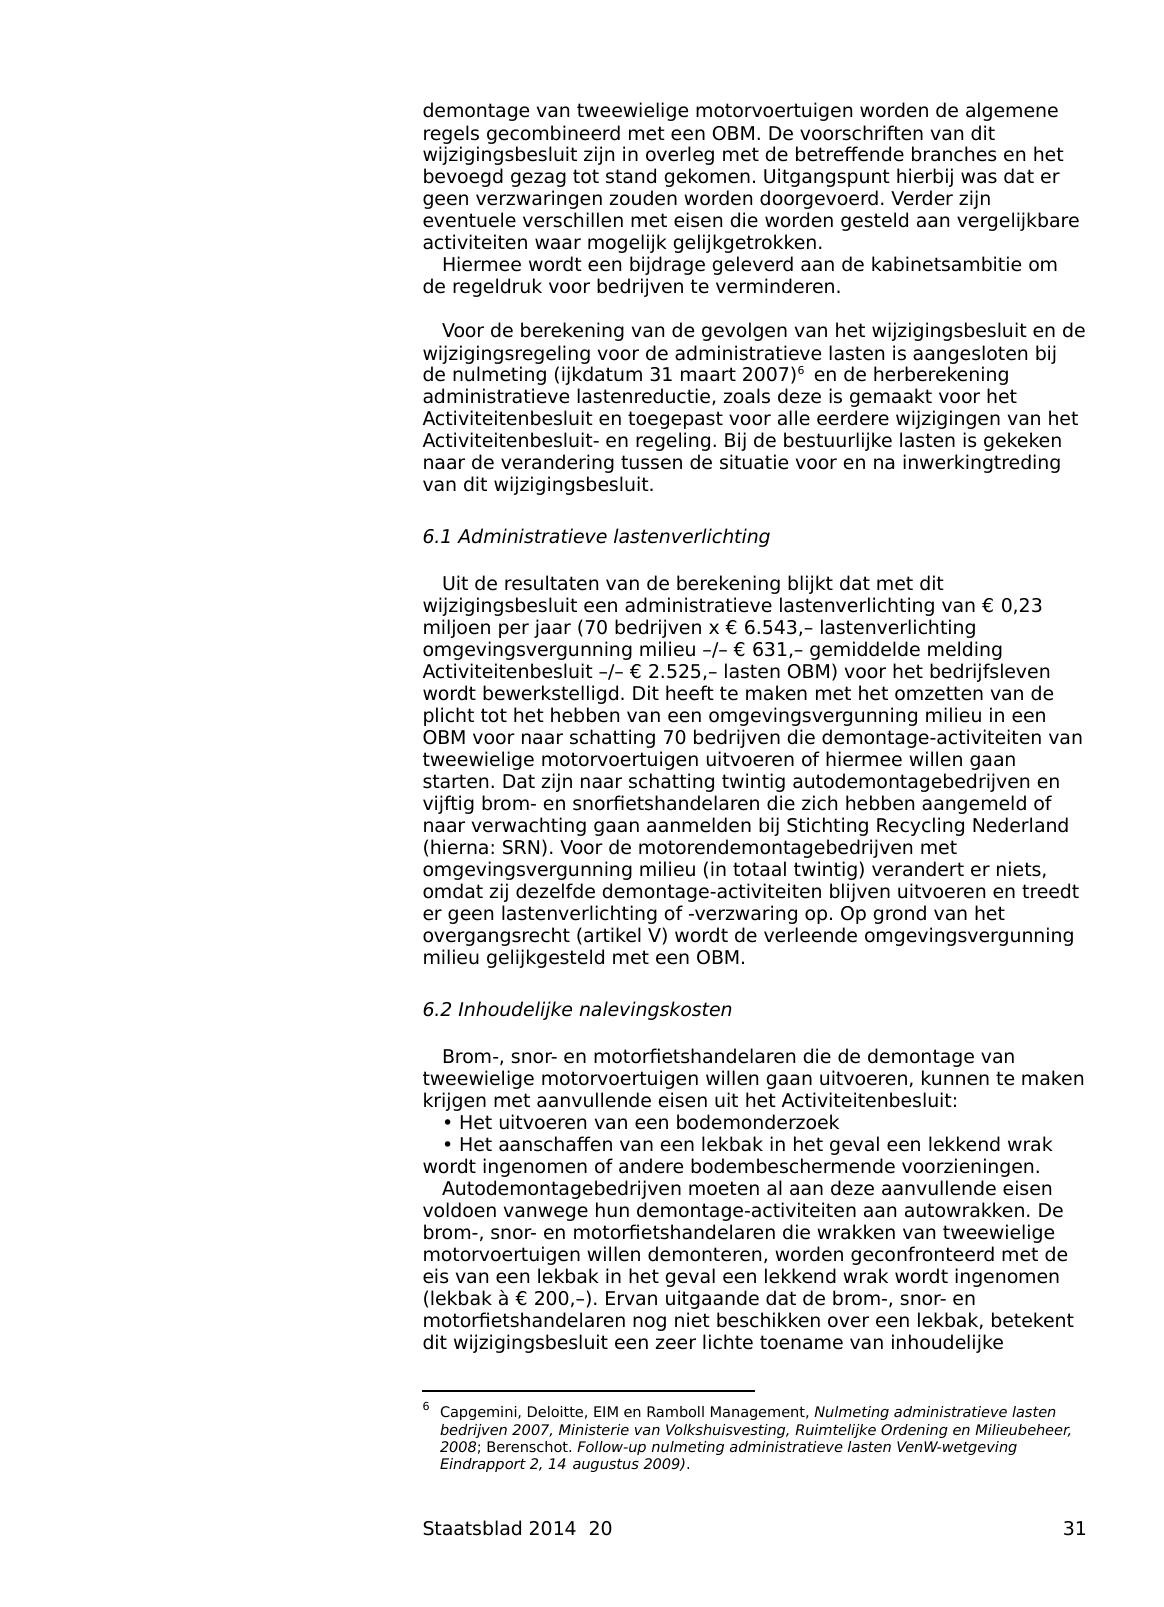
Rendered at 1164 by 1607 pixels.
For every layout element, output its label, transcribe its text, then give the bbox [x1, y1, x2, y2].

text Brom-, snor- en motorfietshandelaren die de demontage van tweewielige motorvoertuigen willen gaan uitvoeren, kunnen te maken krijgen met aanvullende eisen uit het Activiteitenbesluit: [422, 1046, 1087, 1112]
text Uit de resultaten van de berekening blijkt dat met dit wijzigingsbesluit een administratieve lastenverlichting van € 0,23 miljoen per jaar (70 bedrijven x € 6.543,– lastenverlichting omgevingsvergunning milieu –/– € 631,– gemiddelde melding Activiteitenbesluit –/– € 2.525,– lasten OBM) voor het bedrijfsleven wordt bewerkstelligd. Dit heeft te maken met het omzetten van de plicht tot het hebben van een omgevingsvergunning milieu in een OBM voor naar schatting 70 bedrijven die demontage-activiteiten van tweewielige motorvoertuigen uitvoeren of hiermee willen gaan starten. Dat zijn naar schatting twintig autodemontagebedrijven en vijftig brom- en snorfietshandelaren die zich hebben aangemeld of naar verwachting gaan aanmelden bij Stichting Recycling Nederland (hierna: SRN). Voor de motorendemontagebedrijven met omgevingsvergunning milieu (in totaal twintig) verandert er niets, omdat zij dezelfde demontage-activiteiten blijven uitvoeren en treedt er geen lastenverlichting of -verzwaring op. Op grond van het overgangsrecht (artikel V) wordt de verleende omgevingsvergunning milieu gelijkgesteld met een OBM. [422, 573, 1087, 969]
subtitle 6.1 Administratieve lastenverlichting [422, 526, 1087, 548]
text • Het uitvoeren van een bodemonderzoek [422, 1112, 1087, 1134]
text • Het aanschaffen van een lekbak in het geval een lekkend wrak wordt ingenomen of andere bodembeschermende voorzieningen. [422, 1134, 1087, 1178]
subtitle 6.2 Inhoudelijke nalevingskosten [422, 999, 1087, 1021]
text Hiermee wordt een bijdrage geleverd aan de kabinetsambitie om de regeldruk voor bedrijven te verminderen. [422, 254, 1087, 298]
text Autodemontagebedrijven moeten al aan deze aanvullende eisen voldoen vanwege hun demontage-activiteiten aan autowrakken. De brom-, snor- en motorfietshandelaren die wrakken van tweewielige motorvoertuigen willen demonteren, worden geconfronteerd met de eis van een lekbak in het geval een lekkend wrak wordt ingenomen (lekbak à € 200,–). Ervan uitgaande dat de brom-, snor- en motorfietshandelaren nog niet beschikken over een lekbak, betekent dit wijzigingsbesluit een zeer lichte toename van inhoudelijke [422, 1178, 1087, 1353]
text demontage van tweewielige motorvoertuigen worden de algemene regels gecombineerd met een OBM. De voorschriften van dit wijzigingsbesluit zijn in overleg met de betreffende branches en het bevoegd gezag tot stand gekomen. Uitgangspunt hierbij was dat er geen verzwaringen zouden worden doorgevoerd. Verder zijn eventuele verschillen met eisen die worden gesteld aan vergelijkbare activiteiten waar mogelijk gelijkgetrokken. [422, 100, 1087, 254]
text Capgemini, Deloitte, EIM en Ramboll Management, Nulmeting administratieve lasten bedrijven 2007, Ministerie van Volkshuisvesting, Ruimtelijke Ordening en Milieubeheer, 2008; Berenschot. Follow-up nulmeting administratieve lasten VenW-wetgeving Eindrapport 2, 14 augustus 2009). [422, 1400, 1087, 1473]
text Voor de berekening van de gevolgen van het wijzigingsbesluit en de wijzigingsregeling voor de administratieve lasten is aangesloten bij de nulmeting (ijkdatum 31 maart 2007) en de herberekening administratieve lastenreductie, zoals deze is gemaakt voor het Activiteitenbesluit en toegepast voor alle eerdere wijzigingen van het Activiteitenbesluit- en regeling. Bij de bestuurlijke lasten is gekeken naar de verandering tussen de situatie voor en na inwerkingtreding van dit wijzigingsbesluit. [422, 320, 1087, 496]
